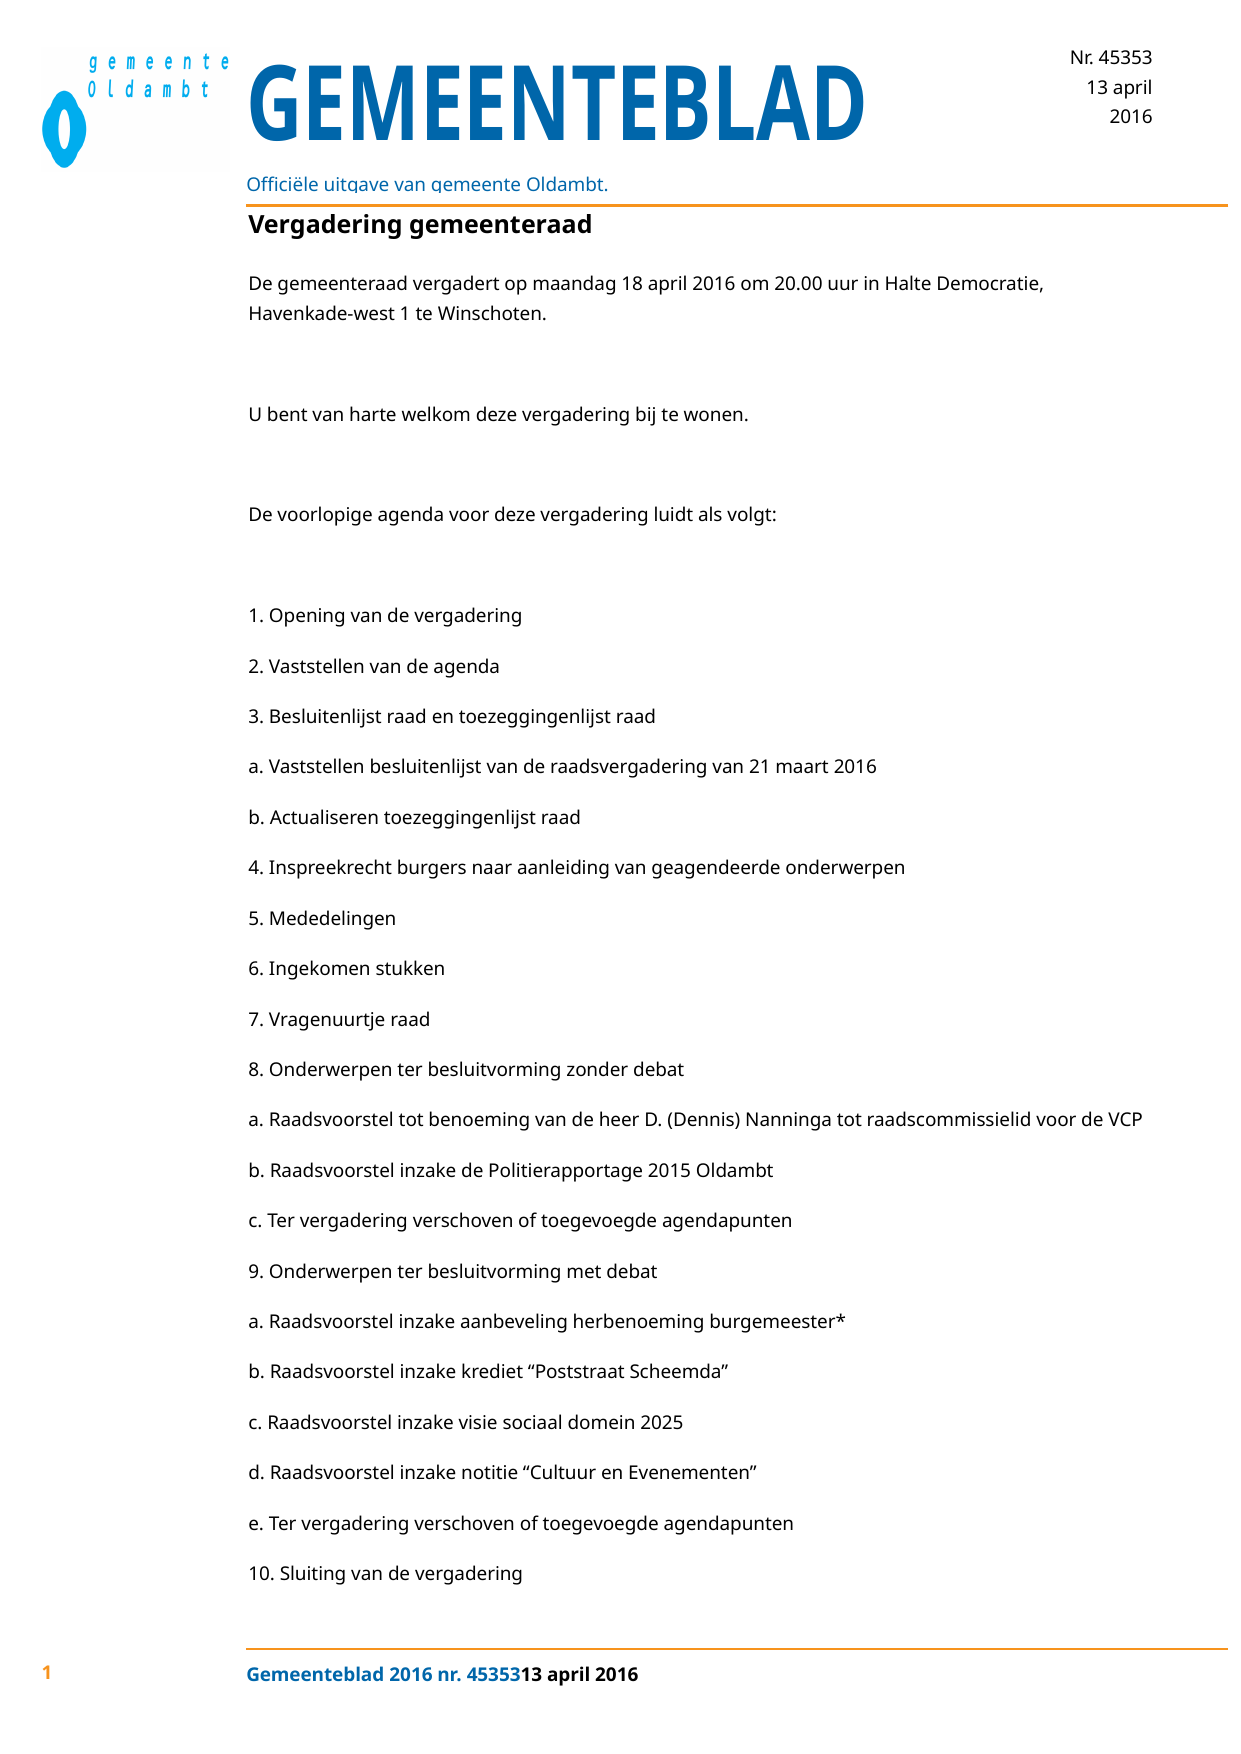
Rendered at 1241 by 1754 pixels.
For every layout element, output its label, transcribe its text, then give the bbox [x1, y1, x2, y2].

text 5. Mededelingen [248, 905, 1152, 931]
text U bent van harte welkom deze vergadering bij te wonen. [248, 401, 1152, 426]
text 4. Inspreekrecht burgers naar aanleiding van geagendeerde onderwerpen [248, 854, 1152, 880]
text 3. Besluitenlijst raad en toezeggingenlijst raad [248, 703, 1152, 729]
text Vergadering gemeenteraad [248, 207, 1152, 241]
text a. Raadsvoorstel inzake aanbeveling herbenoeming burgemeester* [248, 1308, 1152, 1334]
text a. Vaststellen besluitenlijst van de raadsvergadering van 21 maart 2016 [248, 754, 1152, 779]
text De gemeenteraad vergadert op maandag 18 april 2016 om 20.00 uur in Halte Democratie, Havenkade-west 1 te Winschoten. [248, 270, 1152, 326]
text a. Raadsvoorstel tot benoeming van de heer D. (Dennis) Nanninga tot raadscommissielid voor de VCP [248, 1107, 1152, 1132]
text b. Actualiseren toezeggingenlijst raad [248, 804, 1152, 830]
text c. Raadsvoorstel inzake visie sociaal domein 2025 [248, 1409, 1152, 1435]
text 8. Onderwerpen ter besluitvorming zonder debat [248, 1056, 1152, 1082]
picture [41, 47, 231, 172]
text 1. Opening van de vergadering [248, 602, 1152, 628]
text c. Ter vergadering verschoven of toegevoegde agendapunten [248, 1207, 1152, 1233]
text 6. Ingekomen stukken [248, 955, 1152, 981]
text 10. Sluiting van de vergadering [248, 1560, 1152, 1586]
text e. Ter vergadering verschoven of toegevoegde agendapunten [248, 1510, 1152, 1536]
text De voorlopige agenda voor deze vergadering luidt als volgt: [248, 502, 1152, 527]
text 7. Vragenuurtje raad [248, 1006, 1152, 1031]
text b. Raadsvoorstel inzake krediet “Poststraat Scheemda” [248, 1359, 1152, 1384]
text d. Raadsvoorstel inzake notitie “Cultuur en Evenementen” [248, 1459, 1152, 1485]
text 9. Onderwerpen ter besluitvorming met debat [248, 1258, 1152, 1283]
text b. Raadsvoorstel inzake de Politierapportage 2015 Oldambt [248, 1157, 1152, 1183]
text 2. Vaststellen van de agenda [248, 653, 1152, 678]
